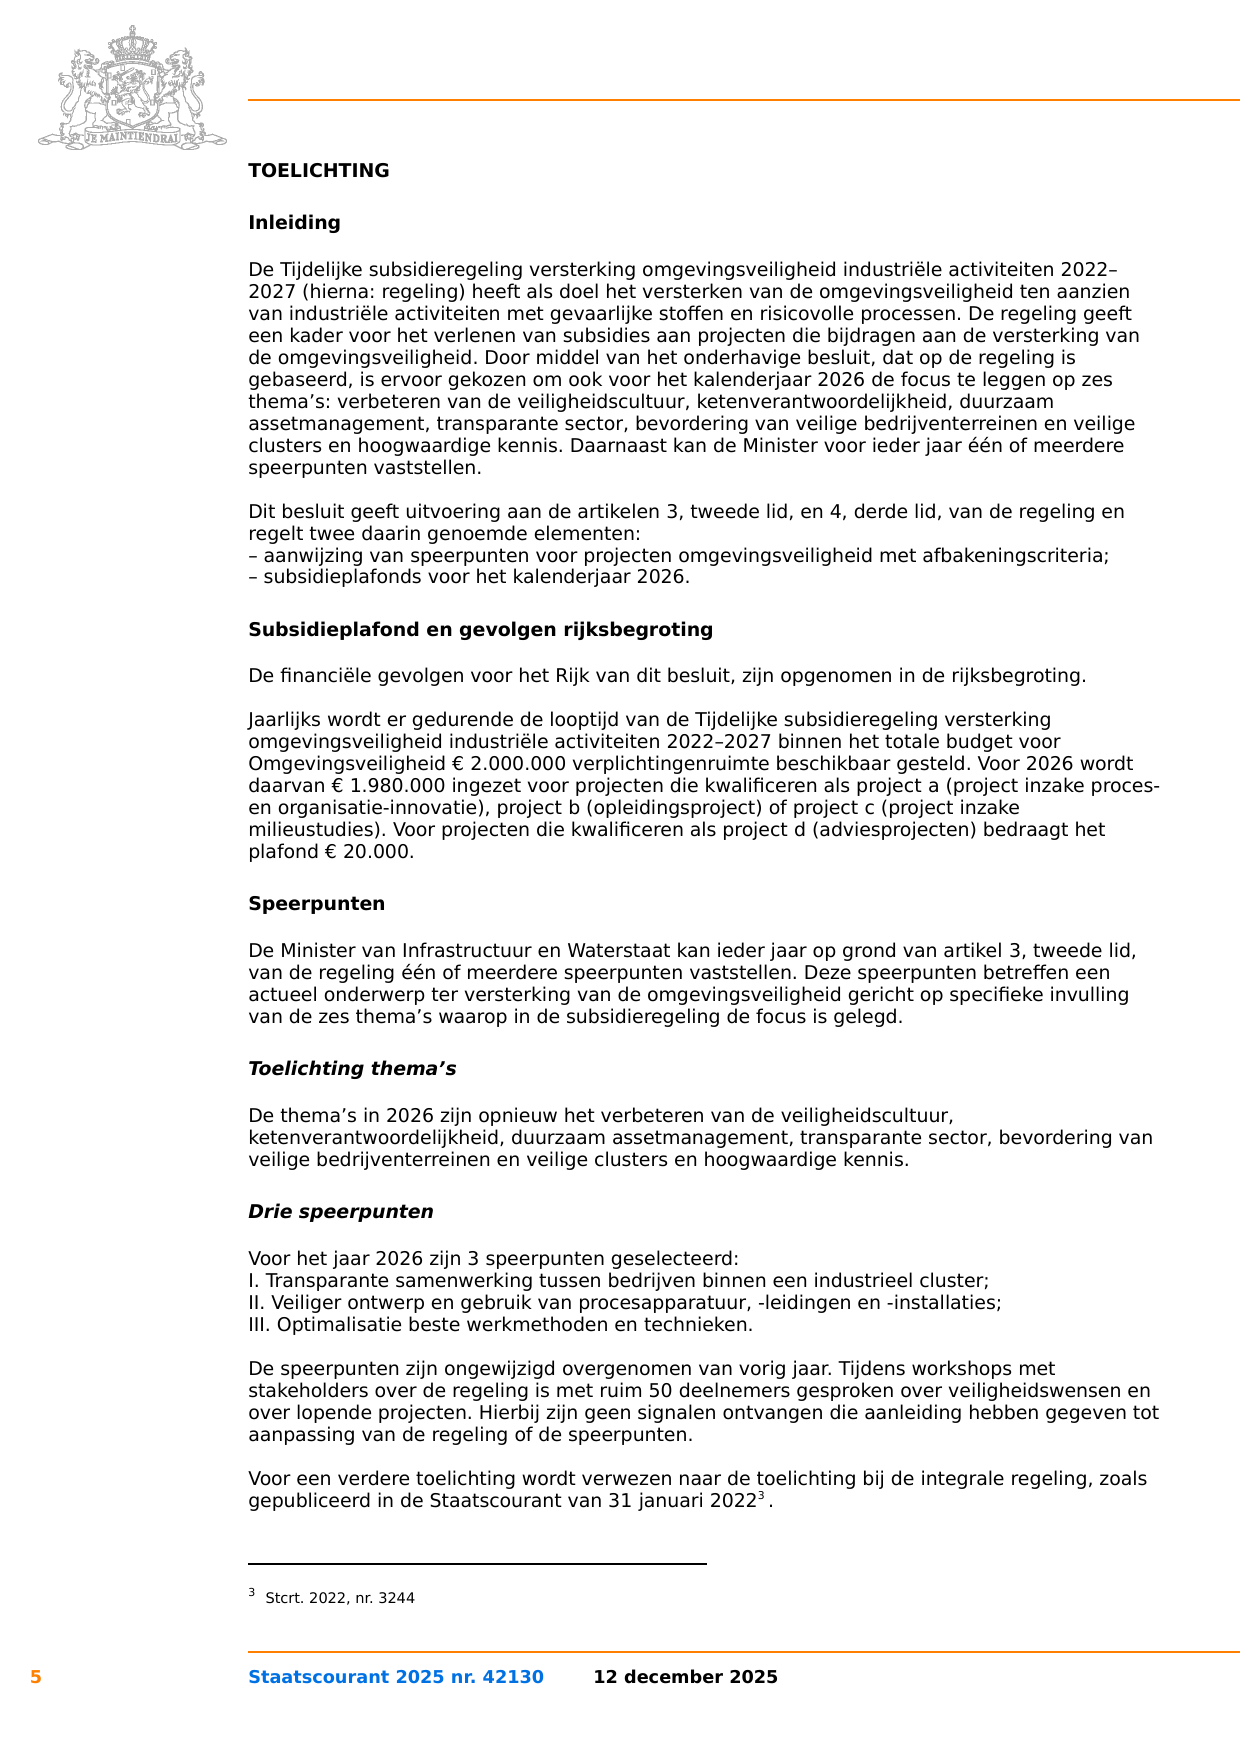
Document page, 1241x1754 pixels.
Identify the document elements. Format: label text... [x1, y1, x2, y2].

text III. Optimalisatie beste werkmethoden en technieken. [248, 1314, 1163, 1336]
subtitle Subsidieplafond en gevolgen rijksbegroting [248, 618, 1163, 640]
text Voor een verdere toelichting wordt verwezen naar de toelichting bij de integrale regeling, zoals gepubliceerd in de Staatscourant van 31 januari 2022. [248, 1467, 1163, 1511]
text Stcrt. 2022, nr. 3244 [248, 1586, 1163, 1608]
text I. Transparante samenwerking tussen bedrijven binnen een industrieel cluster; [248, 1270, 1163, 1292]
subtitle Toelichting thema’s [248, 1058, 1163, 1080]
text De financiële gevolgen voor het Rijk van dit besluit, zijn opgenomen in de rijksbegroting. [248, 665, 1163, 687]
text – subsidieplafonds voor het kalenderjaar 2026. [248, 566, 1163, 588]
text Voor het jaar 2026 zijn 3 speerpunten geselecteerd: [248, 1248, 1163, 1270]
text Dit besluit geeft uitvoering aan de artikelen 3, tweede lid, en 4, derde lid, van de regeling en regelt twee daarin genoemde elementen: [248, 501, 1163, 544]
text De Minister van Infrastructuur en Waterstaat kan ieder jaar op grond van artikel 3, tweede lid, van de regeling één of meerdere speerpunten vaststellen. Deze speerpunten betreffen een actueel onderwerp ter versterking van de omgevingsveiligheid gericht op specifieke invulling van de zes thema’s waarop in de subsidieregeling de focus is gelegd. [248, 940, 1163, 1028]
picture [38, 25, 227, 150]
text De Tijdelijke subsidieregeling versterking omgevingsveiligheid industriële activiteiten 2022–2027 (hierna: regeling) heeft als doel het versterken van de omgevingsveiligheid ten aanzien van industriële activiteiten met gevaarlijke stoffen en risicovolle processen. De regeling geeft een kader voor het verlenen van subsidies aan projecten die bijdragen aan de versterking van de omgevingsveiligheid. Door middel van het onderhavige besluit, dat op de regeling is gebaseerd, is ervoor gekozen om ook voor het kalenderjaar 2026 de focus te leggen op zes thema’s: verbeteren van de veiligheidscultuur, ketenverantwoordelijkheid, duurzaam assetmanagement, transparante sector, bevordering van veilige bedrijventerreinen en veilige clusters en hoogwaardige kennis. Daarnaast kan de Minister voor ieder jaar één of meerdere speerpunten vaststellen. [248, 259, 1163, 479]
text Jaarlijks wordt er gedurende de looptijd van de Tijdelijke subsidieregeling versterking omgevingsveiligheid industriële activiteiten 2022–2027 binnen het totale budget voor Omgevingsveiligheid € 2.000.000 verplichtingenruimte beschikbaar gesteld. Voor 2026 wordt daarvan € 1.980.000 ingezet voor projecten die kwalificeren als project a (project inzake proces- en organisatie-innovatie), project b (opleidingsproject) of project c (project inzake milieustudies). Voor projecten die kwalificeren als project d (adviesprojecten) bedraagt het plafond € 20.000. [248, 709, 1163, 863]
subtitle Drie speerpunten [248, 1201, 1163, 1223]
subtitle Inleiding [248, 212, 1163, 234]
subtitle TOELICHTING [248, 160, 1163, 182]
text De thema’s in 2026 zijn opnieuw het verbeteren van de veiligheidscultuur, ketenverantwoordelijkheid, duurzaam assetmanagement, transparante sector, bevordering van veilige bedrijventerreinen en veilige clusters en hoogwaardige kennis. [248, 1105, 1163, 1171]
text II. Veiliger ontwerp en gebruik van procesapparatuur, -leidingen en -installaties; [248, 1292, 1163, 1314]
text De speerpunten zijn ongewijzigd overgenomen van vorig jaar. Tijdens workshops met stakeholders over de regeling is met ruim 50 deelnemers gesproken over veiligheidswensen en over lopende projecten. Hierbij zijn geen signalen ontvangen die aanleiding hebben gegeven tot aanpassing van de regeling of de speerpunten. [248, 1358, 1163, 1446]
text – aanwijzing van speerpunten voor projecten omgevingsveiligheid met afbakeningscriteria; [248, 544, 1163, 566]
subtitle Speerpunten [248, 893, 1163, 915]
